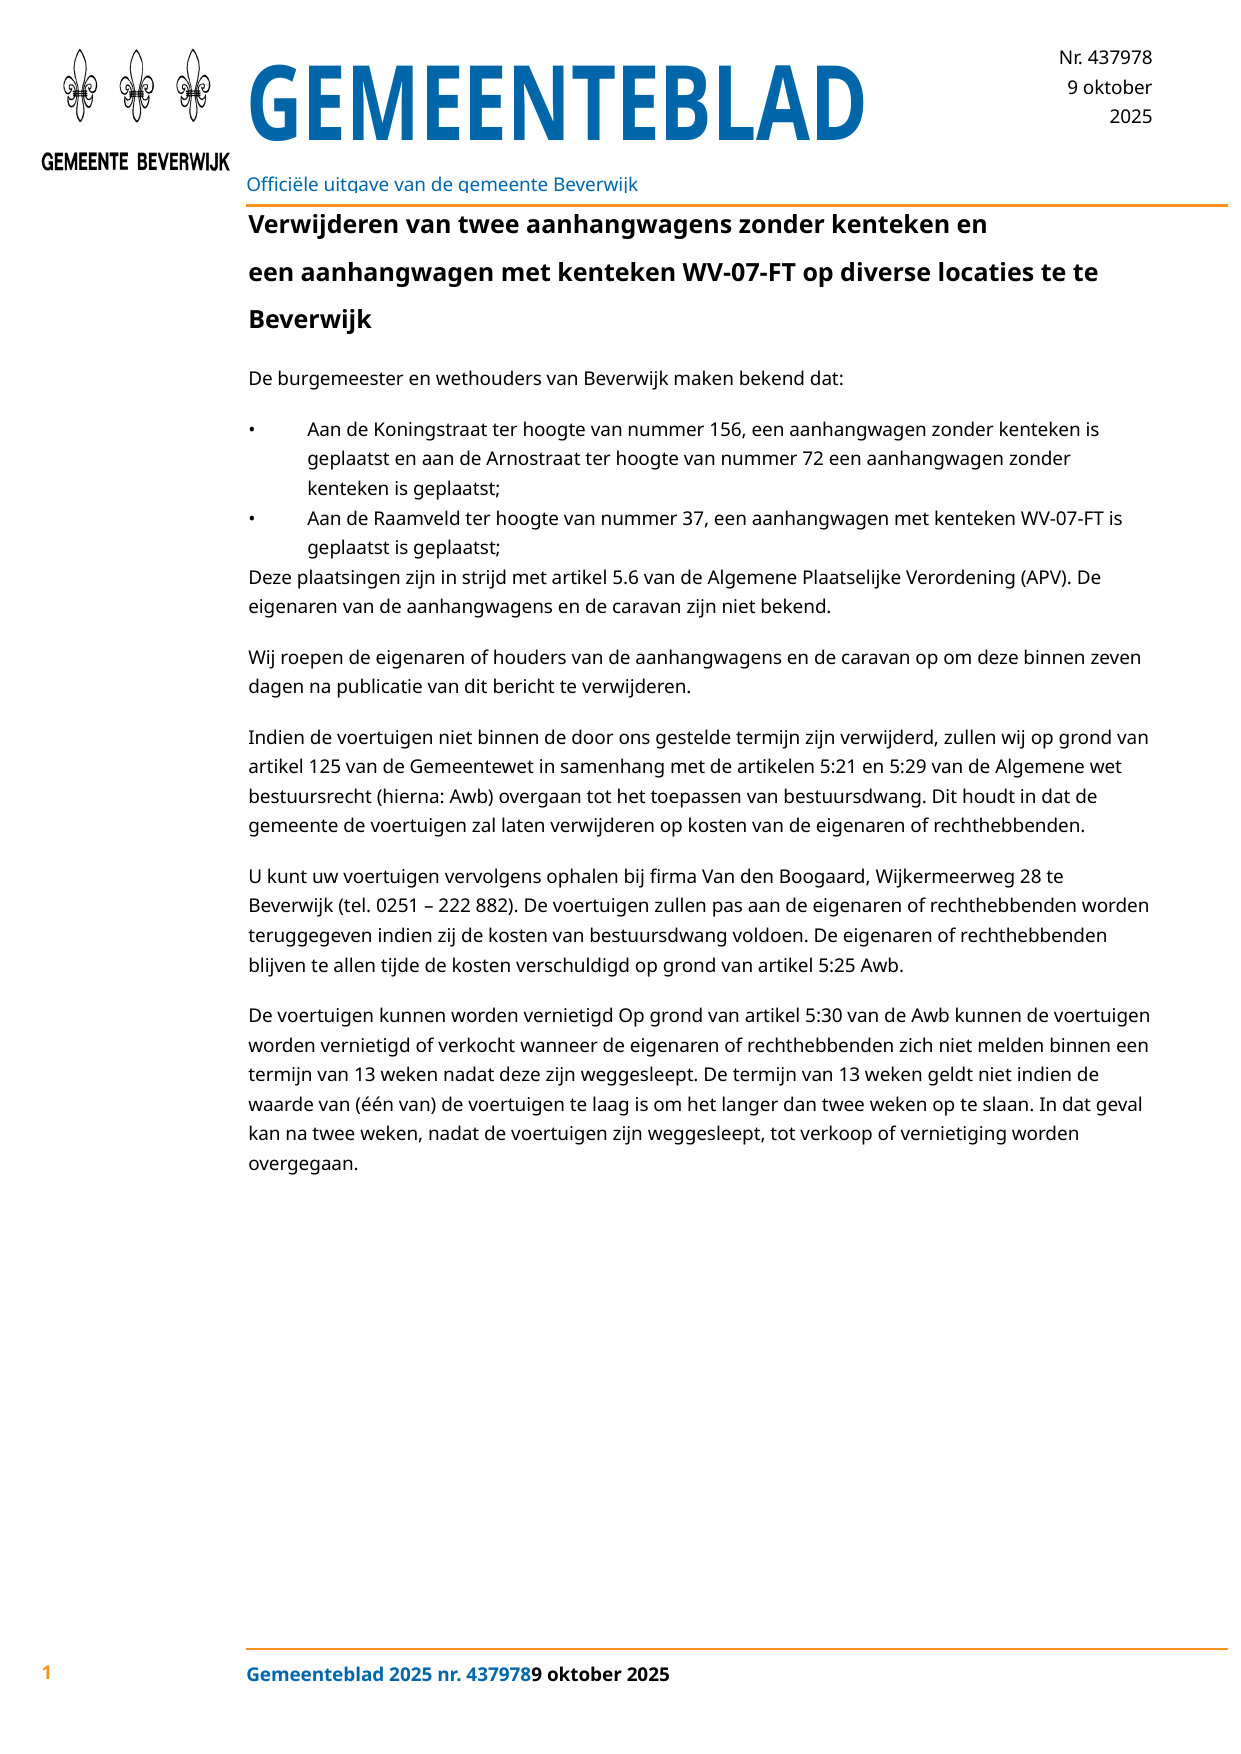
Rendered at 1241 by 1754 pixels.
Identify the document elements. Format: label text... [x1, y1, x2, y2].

text De voertuigen kunnen worden vernietigd Op grond van artikel 5:30 van de Awb kunnen de voertuigen worden vernietigd of verkocht wanneer de eigenaren of rechthebbenden zich niet melden binnen een termijn van 13 weken nadat deze zijn weggesleept. De termijn van 13 weken geldt niet indien de waarde van (één van) de voertuigen te laag is om het langer dan twee weken op te slaan. In dat geval kan na twee weken, nadat de voertuigen zijn weggesleept, tot verkoop of vernietiging worden overgegaan. [248, 1002, 1152, 1176]
list Aan de Koningstraat ter hoogte van nummer 156, een aanhangwagen zonder kenteken is geplaatst en aan de Arnostraat ter hoogte van nummer 72 een aanhangwagen zonder kenteken is geplaatst; [248, 416, 1152, 501]
text U kunt uw voertuigen vervolgens ophalen bij firma Van den Boogaard, Wijkermeerweg 28 te Beverwijk (tel. 0251 – 222 882). De voertuigen zullen pas aan de eigenaren of rechthebbenden worden teruggegeven indien zij de kosten van bestuursdwang voldoen. De eigenaren of rechthebbenden blijven te allen tijde de kosten verschuldigd op grond van artikel 5:25 Awb. [248, 863, 1152, 977]
text Deze plaatsingen zijn in strijd met artikel 5.6 van de Algemene Plaatselijke Verordening (APV). De eigenaren van de aanhangwagens en de caravan zijn niet bekend. [248, 564, 1152, 619]
text De burgemeester en wethouders van Beverwijk maken bekend dat: [248, 366, 1152, 391]
picture [41, 47, 231, 172]
text Verwijderen van twee aanhangwagens zonder kenteken en een aanhangwagen met kenteken WV-07-FT op diverse locaties te te Beverwijk [248, 207, 1152, 336]
text Indien de voertuigen niet binnen de door ons gestelde termijn zijn verwijderd, zullen wij op grond van artikel 125 van de Gemeentewet in samenhang met de artikelen 5:21 en 5:29 van de Algemene wet bestuursrecht (hierna: Awb) overgaan tot het toepassen van bestuursdwang. Dit houdt in dat de gemeente de voertuigen zal laten verwijderen op kosten van de eigenaren of rechthebbenden. [248, 724, 1152, 838]
list Aan de Raamveld ter hoogte van nummer 37, een aanhangwagen met kenteken WV-07-FT is geplaatst is geplaatst; [248, 505, 1152, 560]
text Wij roepen de eigenaren of houders van de aanhangwagens en de caravan op om deze binnen zeven dagen na publicatie van dit bericht te verwijderen. [248, 644, 1152, 699]
